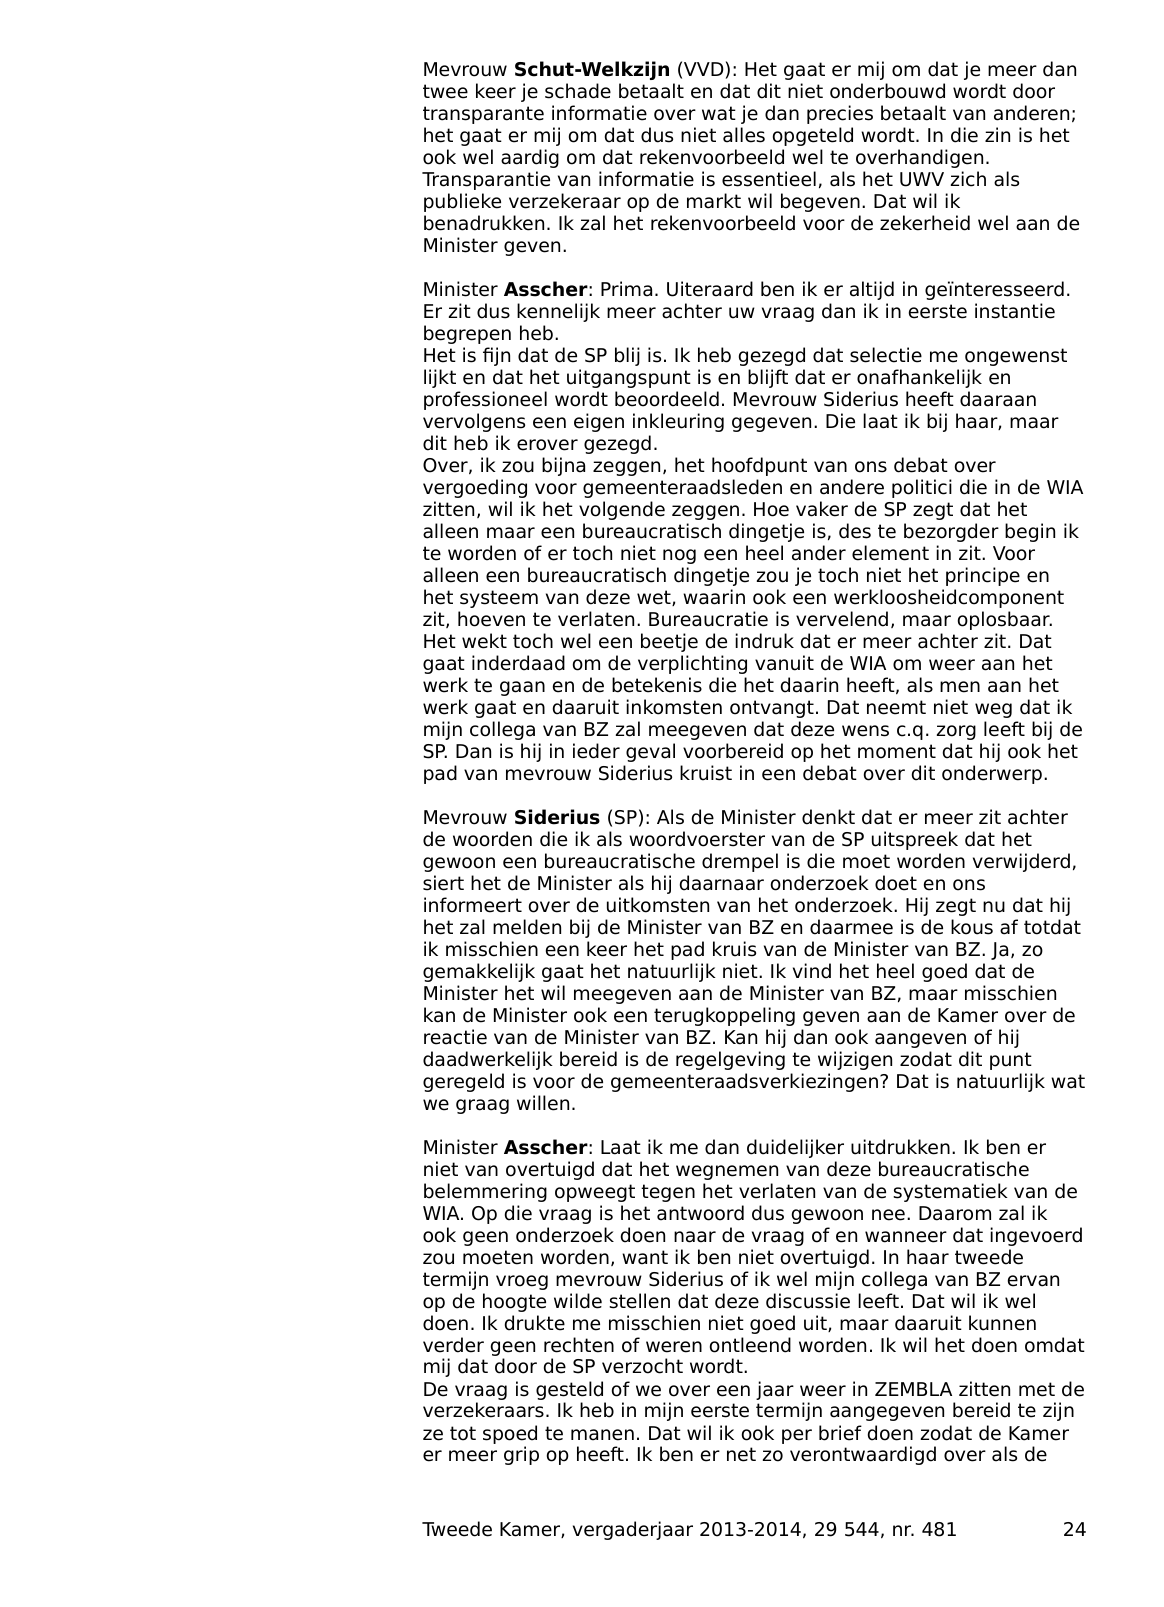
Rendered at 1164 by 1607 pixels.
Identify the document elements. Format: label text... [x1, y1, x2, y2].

text Minister Asscher: Laat ik me dan duidelijker uitdrukken. Ik ben er niet van overtuigd dat het wegnemen van deze bureaucratische belemmering opweegt tegen het verlaten van de systematiek van de WIA. Op die vraag is het antwoord dus gewoon nee. Daarom zal ik ook geen onderzoek doen naar de vraag of en wanneer dat ingevoerd zou moeten worden, want ik ben niet overtuigd. In haar tweede termijn vroeg mevrouw Siderius of ik wel mijn collega van BZ ervan op de hoogte wilde stellen dat deze discussie leeft. Dat wil ik wel doen. Ik drukte me misschien niet goed uit, maar daaruit kunnen verder geen rechten of weren ontleend worden. Ik wil het doen omdat mij dat door de SP verzocht wordt. [422, 1137, 1087, 1378]
text Over, ik zou bijna zeggen, het hoofdpunt van ons debat over vergoeding voor gemeenteraadsleden en andere politici die in de WIA zitten, wil ik het volgende zeggen. Hoe vaker de SP zegt dat het alleen maar een bureaucratisch dingetje is, des te bezorgder begin ik te worden of er toch niet nog een heel ander element in zit. Voor alleen een bureaucratisch dingetje zou je toch niet het principe en het systeem van deze wet, waarin ook een werkloosheidcomponent zit, hoeven te verlaten. Bureaucratie is vervelend, maar oplosbaar. Het wekt toch wel een beetje de indruk dat er meer achter zit. Dat gaat inderdaad om de verplichting vanuit de WIA om weer aan het werk te gaan en de betekenis die het daarin heeft, als men aan het werk gaat en daaruit inkomsten ontvangt. Dat neemt niet weg dat ik mijn collega van BZ zal meegeven dat deze wens c.q. zorg leeft bij de SP. Dan is hij in ieder geval voorbereid op het moment dat hij ook het pad van mevrouw Siderius kruist in een debat over dit onderwerp. [422, 455, 1087, 784]
text Mevrouw Schut-Welkzijn (VVD): Het gaat er mij om dat je meer dan twee keer je schade betaalt en dat dit niet onderbouwd wordt door transparante informatie over wat je dan precies betaalt van anderen; het gaat er mij om dat dus niet alles opgeteld wordt. In die zin is het ook wel aardig om dat rekenvoorbeeld wel te overhandigen. Transparantie van informatie is essentieel, als het UWV zich als publieke verzekeraar op de markt wil begeven. Dat wil ik benadrukken. Ik zal het rekenvoorbeeld voor de zekerheid wel aan de Minister geven. [422, 59, 1087, 257]
text Het is fijn dat de SP blij is. Ik heb gezegd dat selectie me ongewenst lijkt en dat het uitgangspunt is en blijft dat er onafhankelijk en professioneel wordt beoordeeld. Mevrouw Siderius heeft daaraan vervolgens een eigen inkleuring gegeven. Die laat ik bij haar, maar dit heb ik erover gezegd. [422, 345, 1087, 455]
text De vraag is gesteld of we over een jaar weer in ZEMBLA zitten met de verzekeraars. Ik heb in mijn eerste termijn aangegeven bereid te zijn ze tot spoed te manen. Dat wil ik ook per brief doen zodat de Kamer er meer grip op heeft. Ik ben er net zo verontwaardigd over als de [422, 1378, 1087, 1466]
text Mevrouw Siderius (SP): Als de Minister denkt dat er meer zit achter de woorden die ik als woordvoerster van de SP uitspreek dat het gewoon een bureaucratische drempel is die moet worden verwijderd, siert het de Minister als hij daarnaar onderzoek doet en ons informeert over de uitkomsten van het onderzoek. Hij zegt nu dat hij het zal melden bij de Minister van BZ en daarmee is de kous af totdat ik misschien een keer het pad kruis van de Minister van BZ. Ja, zo gemakkelijk gaat het natuurlijk niet. Ik vind het heel goed dat de Minister het wil meegeven aan de Minister van BZ, maar misschien kan de Minister ook een terugkoppeling geven aan de Kamer over de reactie van de Minister van BZ. Kan hij dan ook aangeven of hij daadwerkelijk bereid is de regelgeving te wijzigen zodat dit punt geregeld is voor de gemeenteraadsverkiezingen? Dat is natuurlijk wat we graag willen. [422, 807, 1087, 1114]
text Minister Asscher: Prima. Uiteraard ben ik er altijd in geïnteresseerd. Er zit dus kennelijk meer achter uw vraag dan ik in eerste instantie begrepen heb. [422, 279, 1087, 345]
